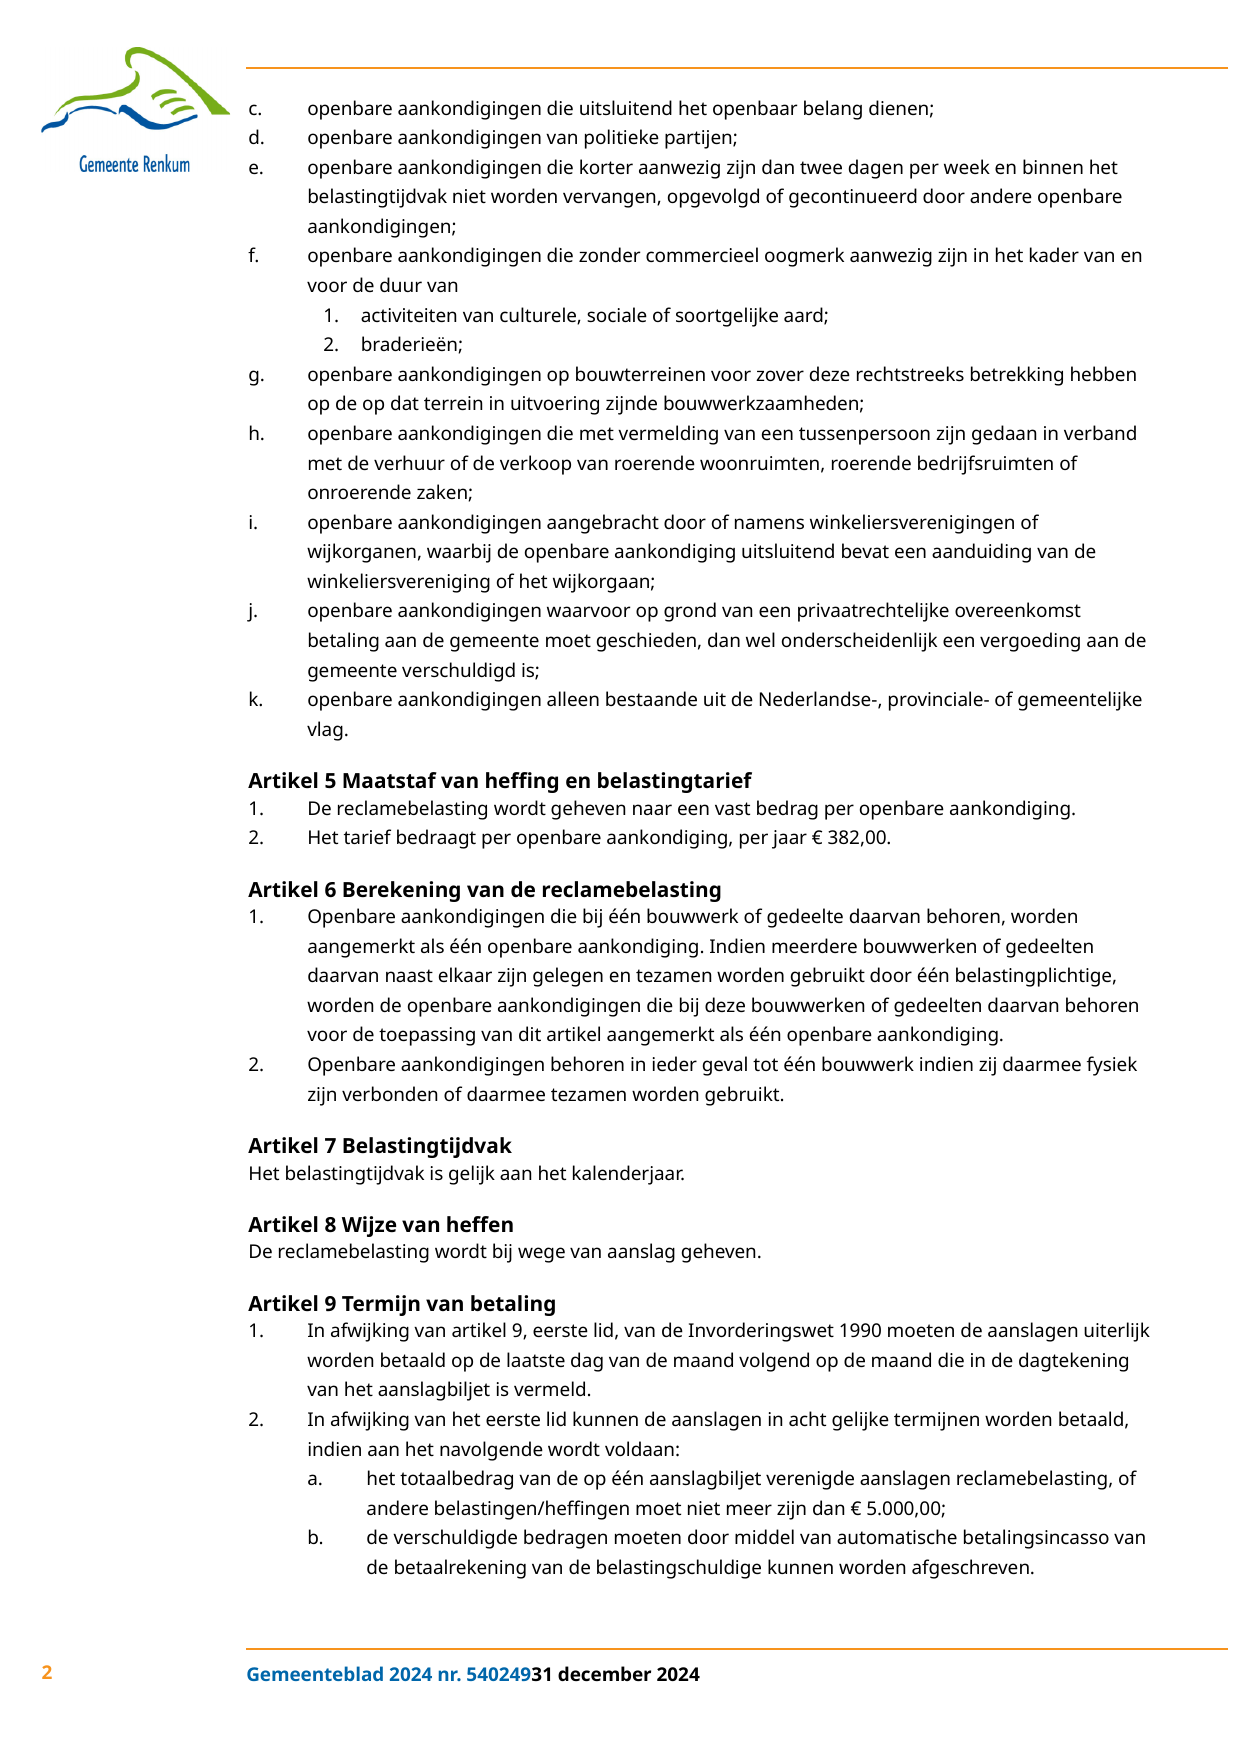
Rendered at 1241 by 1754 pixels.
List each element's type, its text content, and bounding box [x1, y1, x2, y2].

list De reclamebelasting wordt geheven naar een vast bedrag per openbare aankondiging. [248, 795, 1152, 821]
list activiteiten van culturele, sociale of soortgelijke aard; [323, 302, 1152, 328]
picture [41, 47, 231, 172]
text Artikel 6 Berekening van de reclamebelasting [248, 875, 1152, 903]
list openbare aankondigingen die uitsluitend het openbaar belang dienen; [248, 95, 1152, 121]
list openbare aankondigingen die korter aanwezig zijn dan twee dagen per week en binnen het belastingtijdvak niet worden vervangen, opgevolgd of gecontinueerd door andere openbare aankondigingen; [248, 154, 1152, 239]
text Artikel 9 Termijn van betaling [248, 1289, 1152, 1317]
list openbare aankondigingen die zonder commercieel oogmerk aanwezig zijn in het kader van en voor de duur van [248, 243, 1152, 298]
list openbare aankondigingen waarvoor op grond van een privaatrechtelijke overeenkomst betaling aan de gemeente moet geschieden, dan wel onderscheidenlijk een vergoeding aan de gemeente verschuldigd is; [248, 598, 1152, 683]
list In afwijking van artikel 9, eerste lid, van de Invorderingswet 1990 moeten de aanslagen uiterlijk worden betaald op de laatste dag van de maand volgend op de maand die in de dagtekening van het aanslagbiljet is vermeld. [248, 1317, 1152, 1402]
list Openbare aankondigingen die bij één bouwwerk of gedeelte daarvan behoren, worden aangemerkt als één openbare aankondiging. Indien meerdere bouwwerken of gedeelten daarvan naast elkaar zijn gelegen en tezamen worden gebruikt door één belastingplichtige, worden de openbare aankondigingen die bij deze bouwwerken of gedeelten daarvan behoren voor de toepassing van dit artikel aangemerkt als één openbare aankondiging. [248, 903, 1152, 1047]
text Artikel 5 Maatstaf van heffing en belastingtarief [248, 766, 1152, 795]
list Openbare aankondigingen behoren in ieder geval tot één bouwwerk indien zij daarmee fysiek zijn verbonden of daarmee tezamen worden gebruikt. [248, 1051, 1152, 1107]
text Het belastingtijdvak is gelijk aan het kalenderjaar. [248, 1160, 1152, 1185]
list Het tarief bedraagt per openbare aankondiging, per jaar € 382,00. [248, 824, 1152, 850]
list braderieën; [323, 331, 1152, 357]
text Artikel 8 Wijze van heffen [248, 1210, 1152, 1238]
list openbare aankondigingen alleen bestaande uit de Nederlandse-, provinciale- of gemeentelijke vlag. [248, 686, 1152, 742]
list het totaalbedrag van de op één aanslagbiljet verenigde aanslagen reclamebelasting, of andere belastingen/heffingen moet niet meer zijn dan € 5.000,00; [307, 1465, 1152, 1521]
text Artikel 7 Belastingtijdvak [248, 1131, 1152, 1160]
list openbare aankondigingen op bouwterreinen voor zover deze rechtstreeks betrekking hebben op de op dat terrein in uitvoering zijnde bouwwerkzaamheden; [248, 361, 1152, 416]
list openbare aankondigingen van politieke partijen; [248, 124, 1152, 150]
text De reclamebelasting wordt bij wege van aanslag geheven. [248, 1238, 1152, 1264]
list openbare aankondigingen die met vermelding van een tussenpersoon zijn gedaan in verband met de verhuur of de verkoop van roerende woonruimten, roerende bedrijfsruimten of onroerende zaken; [248, 420, 1152, 505]
list In afwijking van het eerste lid kunnen de aanslagen in acht gelijke termijnen worden betaald, indien aan het navolgende wordt voldaan: [248, 1406, 1152, 1461]
list de verschuldigde bedragen moeten door middel van automatische betalingsincasso van de betaalrekening van de belastingschuldige kunnen worden afgeschreven. [307, 1524, 1152, 1580]
list openbare aankondigingen aangebracht door of namens winkeliersverenigingen of wijkorganen, waarbij de openbare aankondiging uitsluitend bevat een aanduiding van de winkeliersvereniging of het wijkorgaan; [248, 509, 1152, 594]
